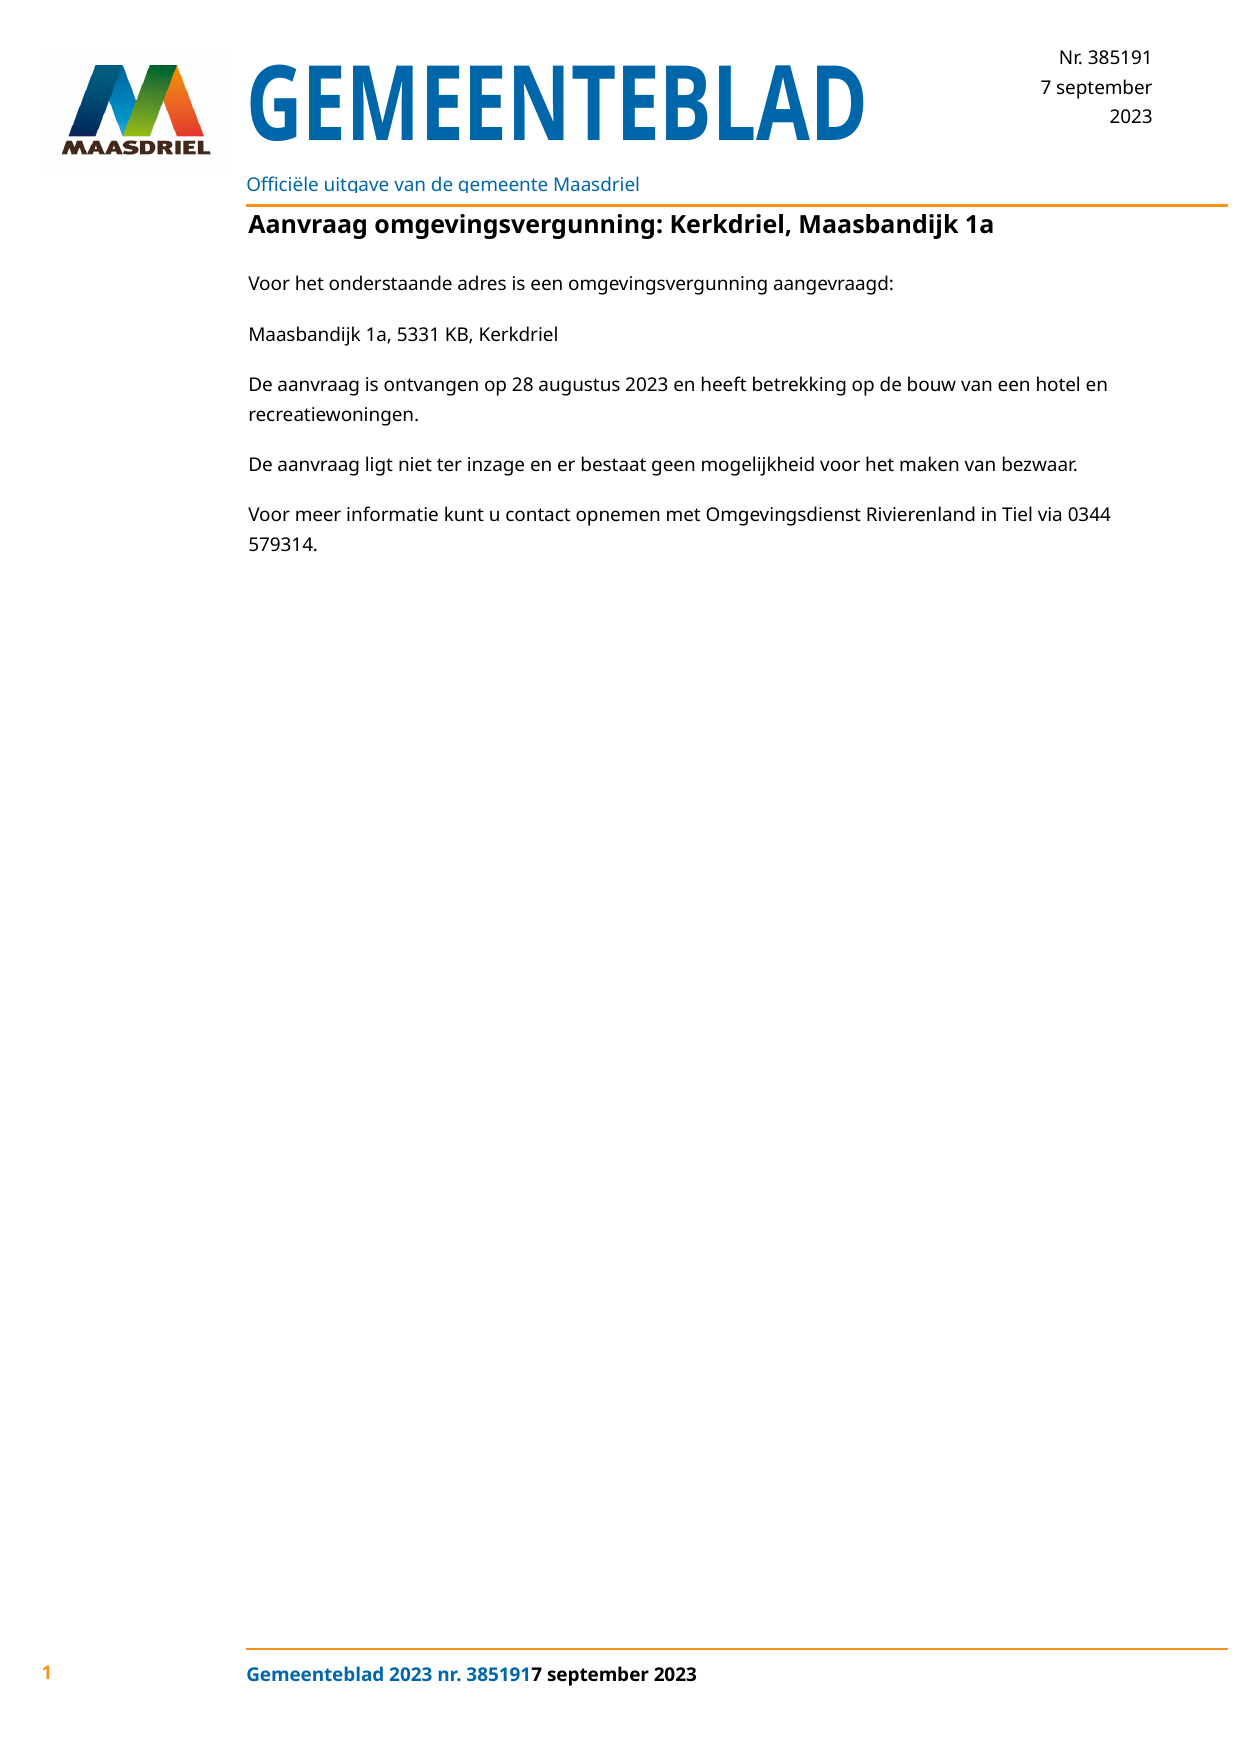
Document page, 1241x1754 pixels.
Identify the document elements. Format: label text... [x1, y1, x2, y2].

picture [41, 47, 231, 172]
text Voor het onderstaande adres is een omgevingsvergunning aangevraagd: [248, 270, 1152, 296]
text Maasbandijk 1a, 5331 KB, Kerkdriel [248, 321, 1152, 346]
text Voor meer informatie kunt u contact opnemen met Omgevingsdienst Rivierenland in Tiel via 0344 579314. [248, 502, 1152, 557]
text Aanvraag omgevingsvergunning: Kerkdriel, Maasbandijk 1a [248, 207, 1152, 241]
text De aanvraag ligt niet ter inzage en er bestaat geen mogelijkheid voor het maken van bezwaar. [248, 451, 1152, 477]
text De aanvraag is ontvangen op 28 augustus 2023 en heeft betrekking op de bouw van een hotel en recreatiewoningen. [248, 371, 1152, 426]
